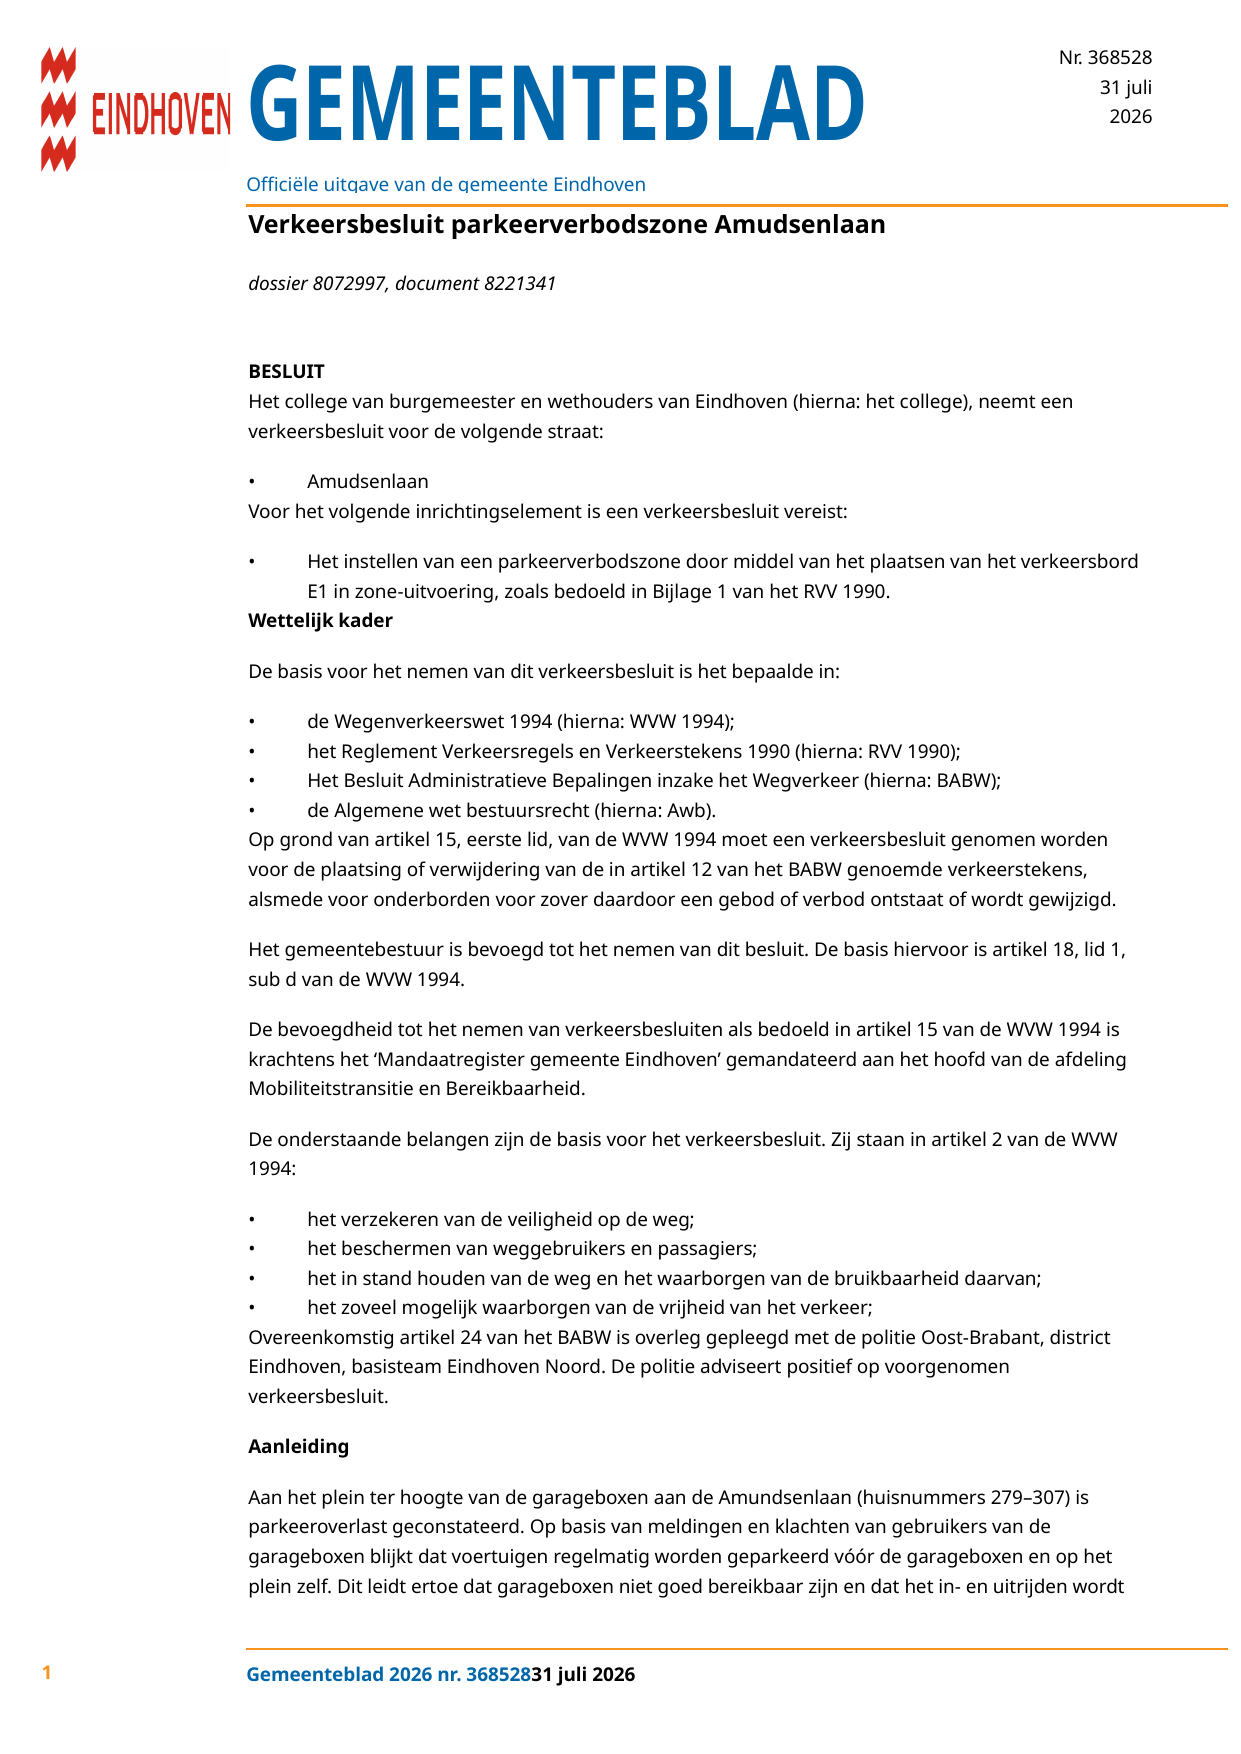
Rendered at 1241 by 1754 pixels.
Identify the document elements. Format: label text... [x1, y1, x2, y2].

list het verzekeren van de veiligheid op de weg; [248, 1206, 1152, 1232]
text De bevoegdheid tot het nemen van verkeersbesluiten als bedoeld in artikel 15 van de WVW 1994 is krachtens het ‘Mandaatregister gemeente Eindhoven’ gemandateerd aan het hoofd van de afdeling Mobiliteitstransitie en Bereikbaarheid. [248, 1016, 1152, 1101]
list het beschermen van weggebruikers en passagiers; [248, 1235, 1152, 1261]
list het Reglement Verkeersregels en Verkeerstekens 1990 (hierna: RVV 1990); [248, 738, 1152, 764]
text Aanleiding [248, 1434, 1152, 1459]
text Overeenkomstig artikel 24 van het BABW is overleg gepleegd met de politie Oost-Brabant, district Eindhoven, basisteam Eindhoven Noord. De politie adviseert positief op voorgenomen verkeersbesluit. [248, 1324, 1152, 1409]
text dossier 8072997, document 8221341 [248, 270, 1152, 296]
text Voor het volgende inrichtingselement is een verkeersbesluit vereist: [248, 498, 1152, 524]
text BESLUIT [248, 359, 1152, 384]
text Wettelijk kader [248, 607, 1152, 633]
list de Wegenverkeerswet 1994 (hierna: WVW 1994); [248, 708, 1152, 734]
text Op grond van artikel 15, eerste lid, van de WVW 1994 moet een verkeersbesluit genomen worden voor de plaatsing of verwijdering van de in artikel 12 van het BABW genoemde verkeerstekens, alsmede voor onderborden voor zover daardoor een gebod of verbod ontstaat of wordt gewijzigd. [248, 827, 1152, 912]
text Het college van burgemeester en wethouders van Eindhoven (hierna: het college), neemt een verkeersbesluit voor de volgende straat: [248, 388, 1152, 444]
text De basis voor het nemen van dit verkeersbesluit is het bepaalde in: [248, 658, 1152, 684]
list Amudsenlaan [248, 468, 1152, 494]
picture [41, 47, 231, 172]
list Het instellen van een parkeerverbodszone door middel van het plaatsen van het verkeersbord E1 in zone‑uitvoering, zoals bedoeld in Bijlage 1 van het RVV 1990. [248, 548, 1152, 604]
list de Algemene wet bestuursrecht (hierna: Awb). [248, 797, 1152, 823]
list het in stand houden van de weg en het waarborgen van de bruikbaarheid daarvan; [248, 1265, 1152, 1291]
list Het Besluit Administratieve Bepalingen inzake het Wegverkeer (hierna: BABW); [248, 767, 1152, 793]
text Aan het plein ter hoogte van de garageboxen aan de Amundsenlaan (huisnummers 279–307) is parkeeroverlast geconstateerd. Op basis van meldingen en klachten van gebruikers van de garageboxen blijkt dat voertuigen regelmatig worden geparkeerd vóór de garageboxen en op het plein zelf. Dit leidt ertoe dat garageboxen niet goed bereikbaar zijn en dat het in- en uitrijden wordt [248, 1484, 1152, 1599]
text De onderstaande belangen zijn de basis voor het verkeersbesluit. Zij staan in artikel 2 van de WVW 1994: [248, 1126, 1152, 1181]
text Verkeersbesluit parkeerverbodszone Amudsenlaan [248, 207, 1152, 241]
list het zoveel mogelijk waarborgen van de vrijheid van het verkeer; [248, 1294, 1152, 1320]
text Het gemeentebestuur is bevoegd tot het nemen van dit besluit. De basis hiervoor is artikel 18, lid 1, sub d van de WVW 1994. [248, 936, 1152, 992]
